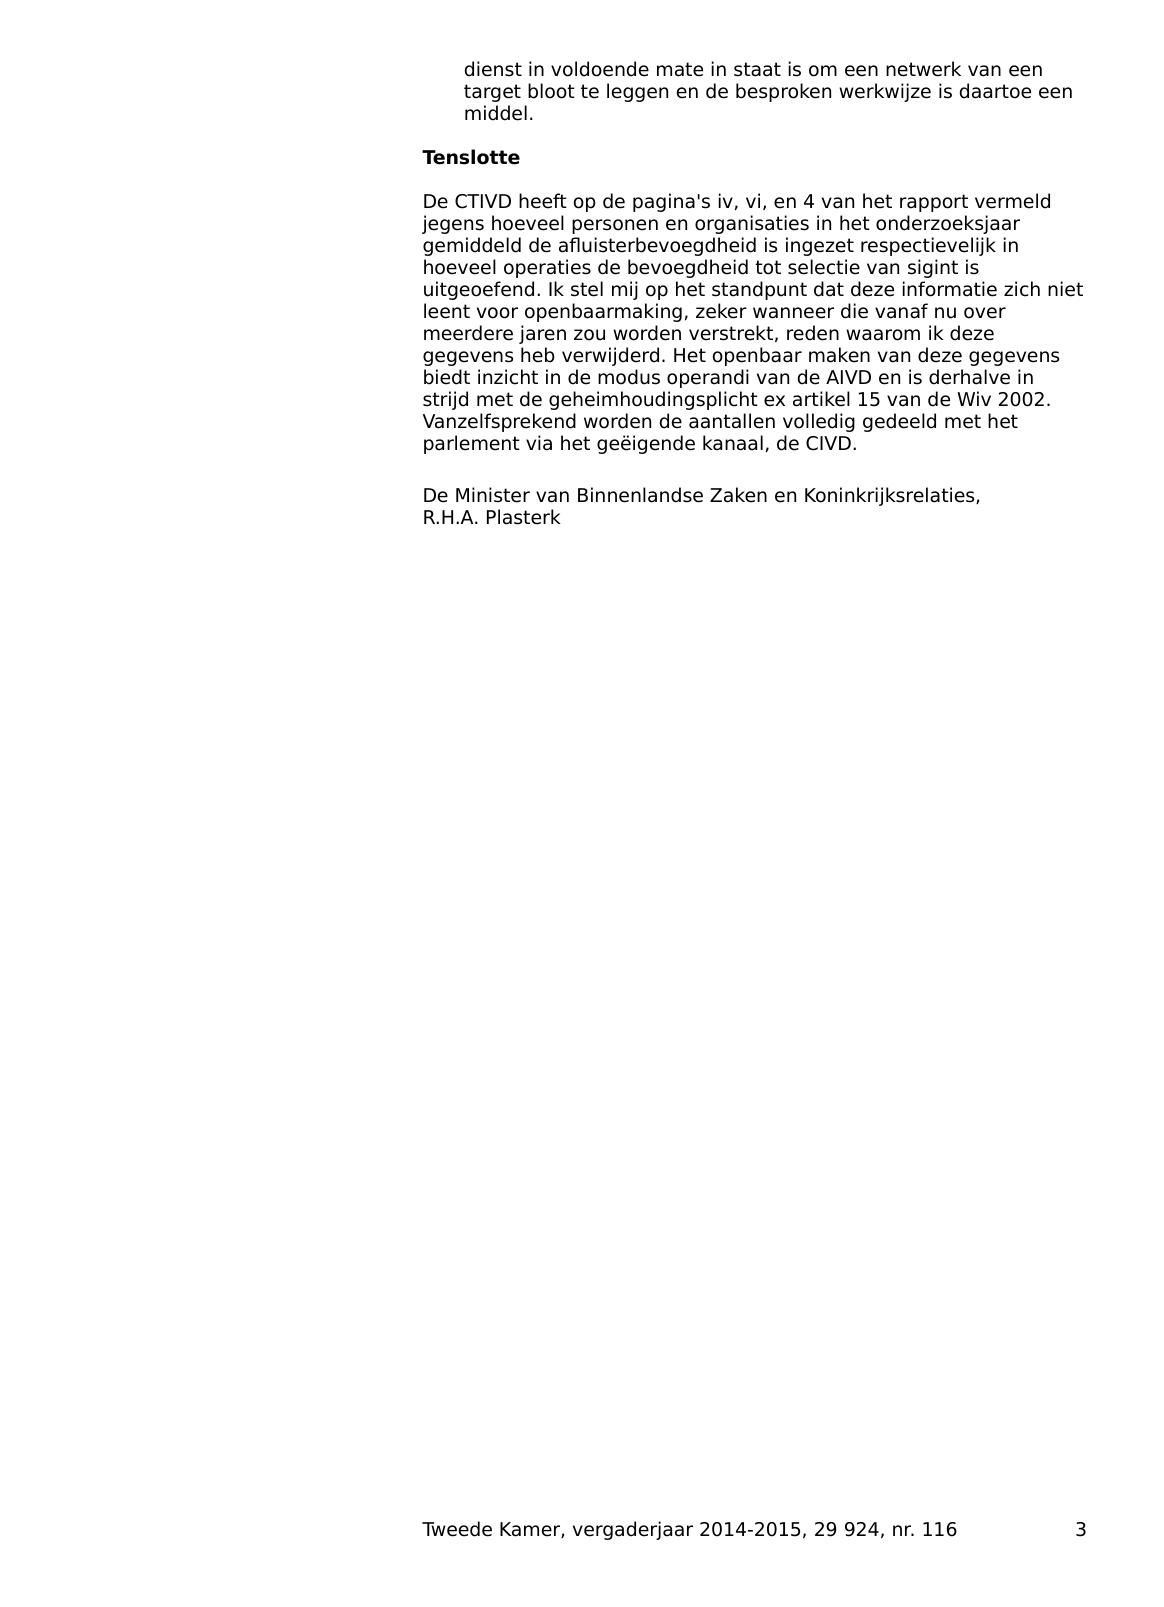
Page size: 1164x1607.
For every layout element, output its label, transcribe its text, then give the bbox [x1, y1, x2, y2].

text dienst in voldoende mate in staat is om een netwerk van een target bloot te leggen en de besproken werkwijze is daartoe een middel. [422, 59, 1087, 125]
subtitle Tenslotte [422, 147, 1087, 169]
text De CTIVD heeft op de pagina's iv, vi, en 4 van het rapport vermeld jegens hoeveel personen en organisaties in het onderzoeksjaar gemiddeld de afluisterbevoegdheid is ingezet respectievelijk in hoeveel operaties de bevoegdheid tot selectie van sigint is uitgeoefend. Ik stel mij op het standpunt dat deze informatie zich niet leent voor openbaarmaking, zeker wanneer die vanaf nu over meerdere jaren zou worden verstrekt, reden waarom ik deze gegevens heb verwijderd. Het openbaar maken van deze gegevens biedt inzicht in de modus operandi van de AIVD en is derhalve in strijd met de geheimhoudingsplicht ex artikel 15 van de Wiv 2002. Vanzelfsprekend worden de aantallen volledig gedeeld met het parlement via het geëigende kanaal, de CIVD. [422, 191, 1087, 455]
text De Minister van Binnenlandse Zaken en Koninkrijksrelaties, R.H.A. Plasterk [422, 485, 1087, 529]
